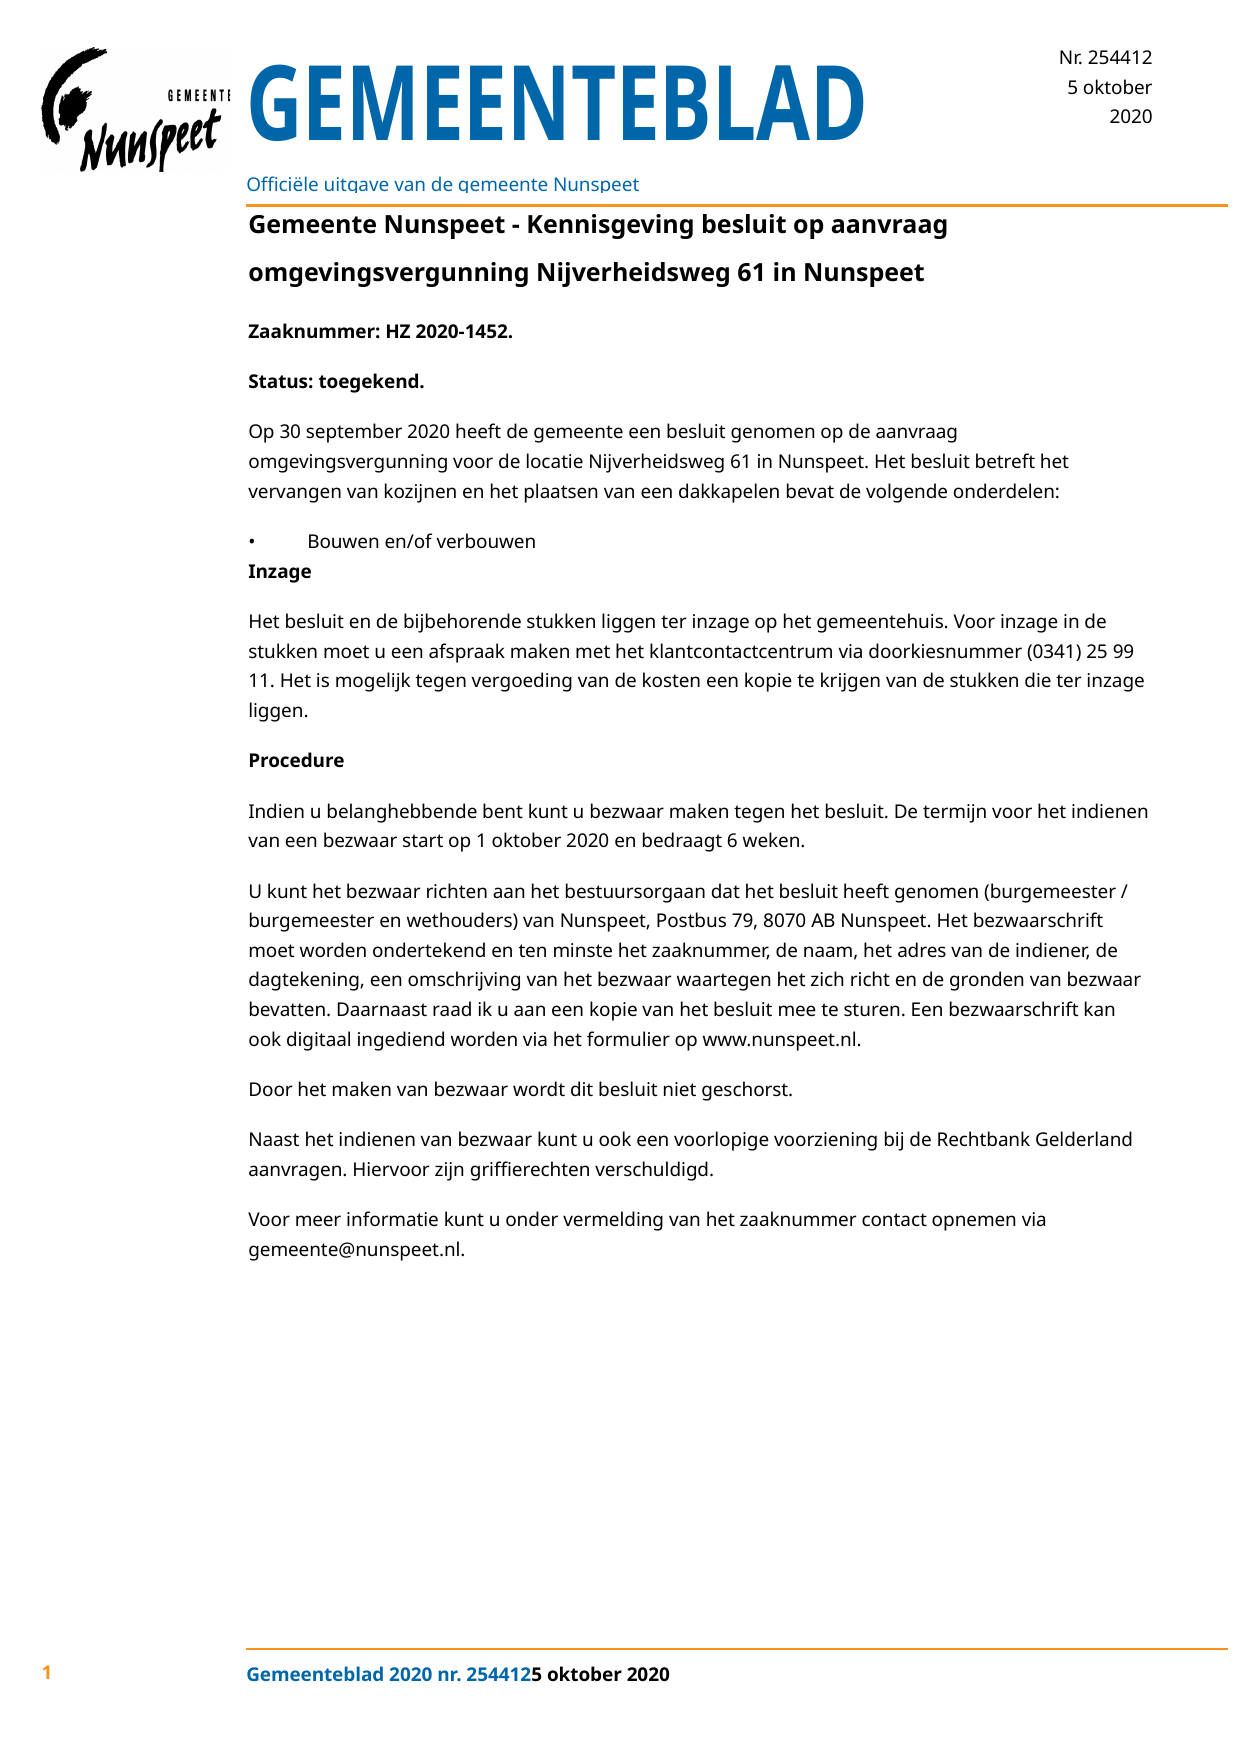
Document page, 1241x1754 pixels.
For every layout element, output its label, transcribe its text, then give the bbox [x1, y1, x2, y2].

text Door het maken van bezwaar wordt dit besluit niet geschorst. [248, 1076, 1152, 1102]
text Voor meer informatie kunt u onder vermelding van het zaaknummer contact opnemen via gemeente@nunspeet.nl. [248, 1207, 1152, 1262]
picture [41, 47, 231, 172]
text Op 30 september 2020 heeft de gemeente een besluit genomen op de aanvraag omgevingsvergunning voor de locatie Nijverheidsweg 61 in Nunspeet. Het besluit betreft het vervangen van kozijnen en het plaatsen van een dakkapelen bevat de volgende onderdelen: [248, 419, 1152, 504]
text Inzage [248, 558, 1152, 584]
text U kunt het bezwaar richten aan het bestuursorgaan dat het besluit heeft genomen (burgemeester / burgemeester en wethouders) van Nunspeet, Postbus 79, 8070 AB Nunspeet. Het bezwaarschrift moet worden ondertekend en ten minste het zaaknummer, de naam, het adres van de indiener, de dagtekening, een omschrijving van het bezwaar waartegen het zich richt en de gronden van bezwaar bevatten. Daarnaast raad ik u aan een kopie van het besluit mee te sturen. Een bezwaarschrift kan ook digitaal ingediend worden via het formulier op www.nunspeet.nl. [248, 878, 1152, 1052]
text Procedure [248, 747, 1152, 773]
text Status: toegekend. [248, 368, 1152, 394]
text Indien u belanghebbende bent kunt u bezwaar maken tegen het besluit. De termijn voor het indienen van een bezwaar start op 1 oktober 2020 en bedraagt 6 weken. [248, 798, 1152, 853]
text Naast het indienen van bezwaar kunt u ook een voorlopige voorziening bij de Rechtbank Gelderland aanvragen. Hiervoor zijn griffierechten verschuldigd. [248, 1127, 1152, 1182]
text Het besluit en de bijbehorende stukken liggen ter inzage op het gemeentehuis. Voor inzage in de stukken moet u een afspraak maken met het klantcontactcentrum via doorkiesnummer (0341) 25 99 11. Het is mogelijk tegen vergoeding van de kosten een kopie te krijgen van de stukken die ter inzage liggen. [248, 608, 1152, 723]
text Zaaknummer: HZ 2020-1452. [248, 318, 1152, 344]
text Gemeente Nunspeet - Kennisgeving besluit op aanvraag omgevingsvergunning Nijverheidsweg 61 in Nunspeet [248, 207, 1152, 288]
list Bouwen en/of verbouwen [248, 528, 1152, 554]
